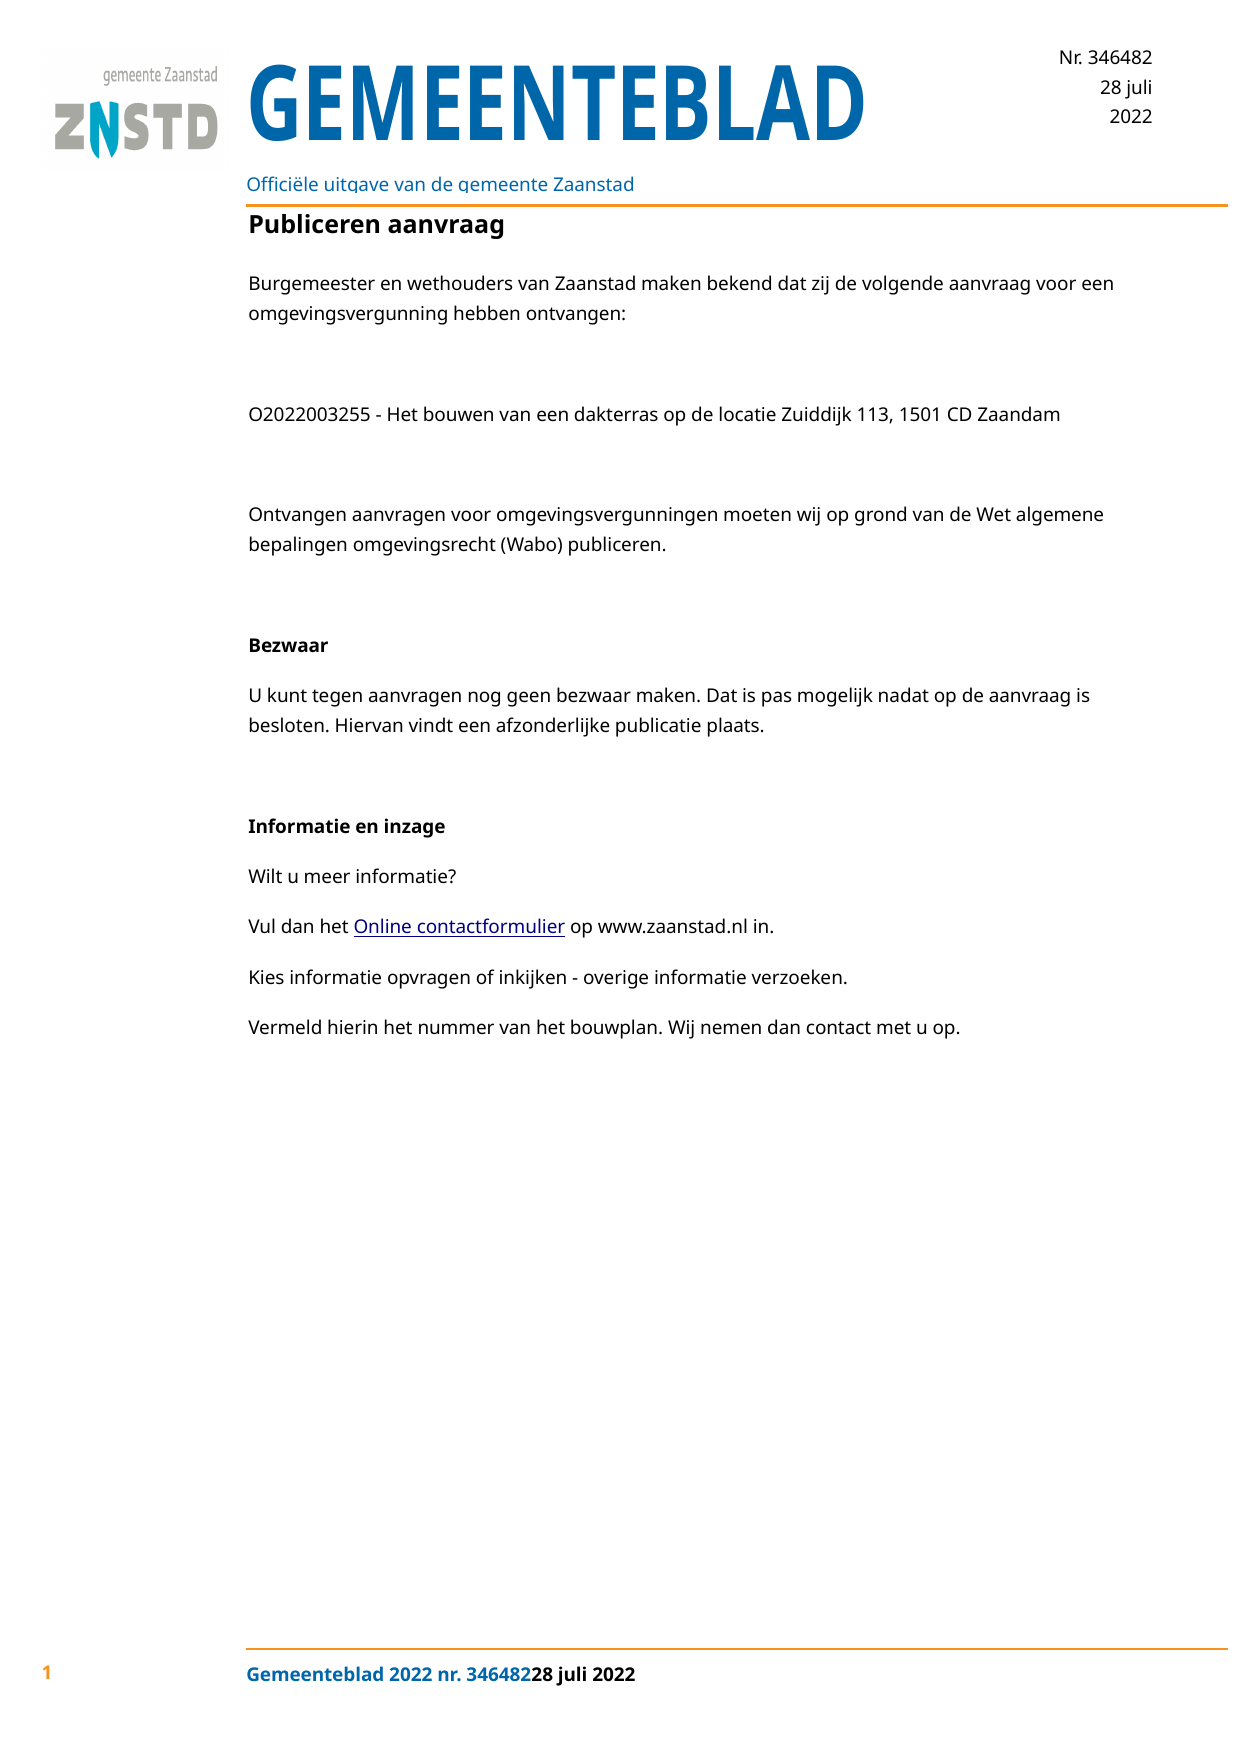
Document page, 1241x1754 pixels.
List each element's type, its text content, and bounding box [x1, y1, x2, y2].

text Vul dan het Online contactformulier op www.zaanstad.nl in. [248, 914, 1152, 939]
text U kunt tegen aanvragen nog geen bezwaar maken. Dat is pas mogelijk nadat op de aanvraag is besloten. Hiervan vindt een afzonderlijke publicatie plaats. [248, 682, 1152, 738]
text O2022003255 - Het bouwen van een dakterras op de locatie Zuiddijk 113, 1501 CD Zaandam [248, 401, 1152, 426]
text Informatie en inzage [248, 813, 1152, 838]
text Ontvangen aanvragen voor omgevingsvergunningen moeten wij op grond van de Wet algemene bepalingen omgevingsrecht (Wabo) publiceren. [248, 502, 1152, 557]
text Kies informatie opvragen of inkijken - overige informatie verzoeken. [248, 964, 1152, 990]
picture [41, 47, 231, 172]
text Publiceren aanvraag [248, 207, 1152, 241]
text Bezwaar [248, 632, 1152, 658]
text Burgemeester en wethouders van Zaanstad maken bekend dat zij de volgende aanvraag voor een omgevingsvergunning hebben ontvangen: [248, 270, 1152, 326]
text Vermeld hierin het nummer van het bouwplan. Wij nemen dan contact met u op. [248, 1014, 1152, 1040]
text Wilt u meer informatie? [248, 863, 1152, 889]
